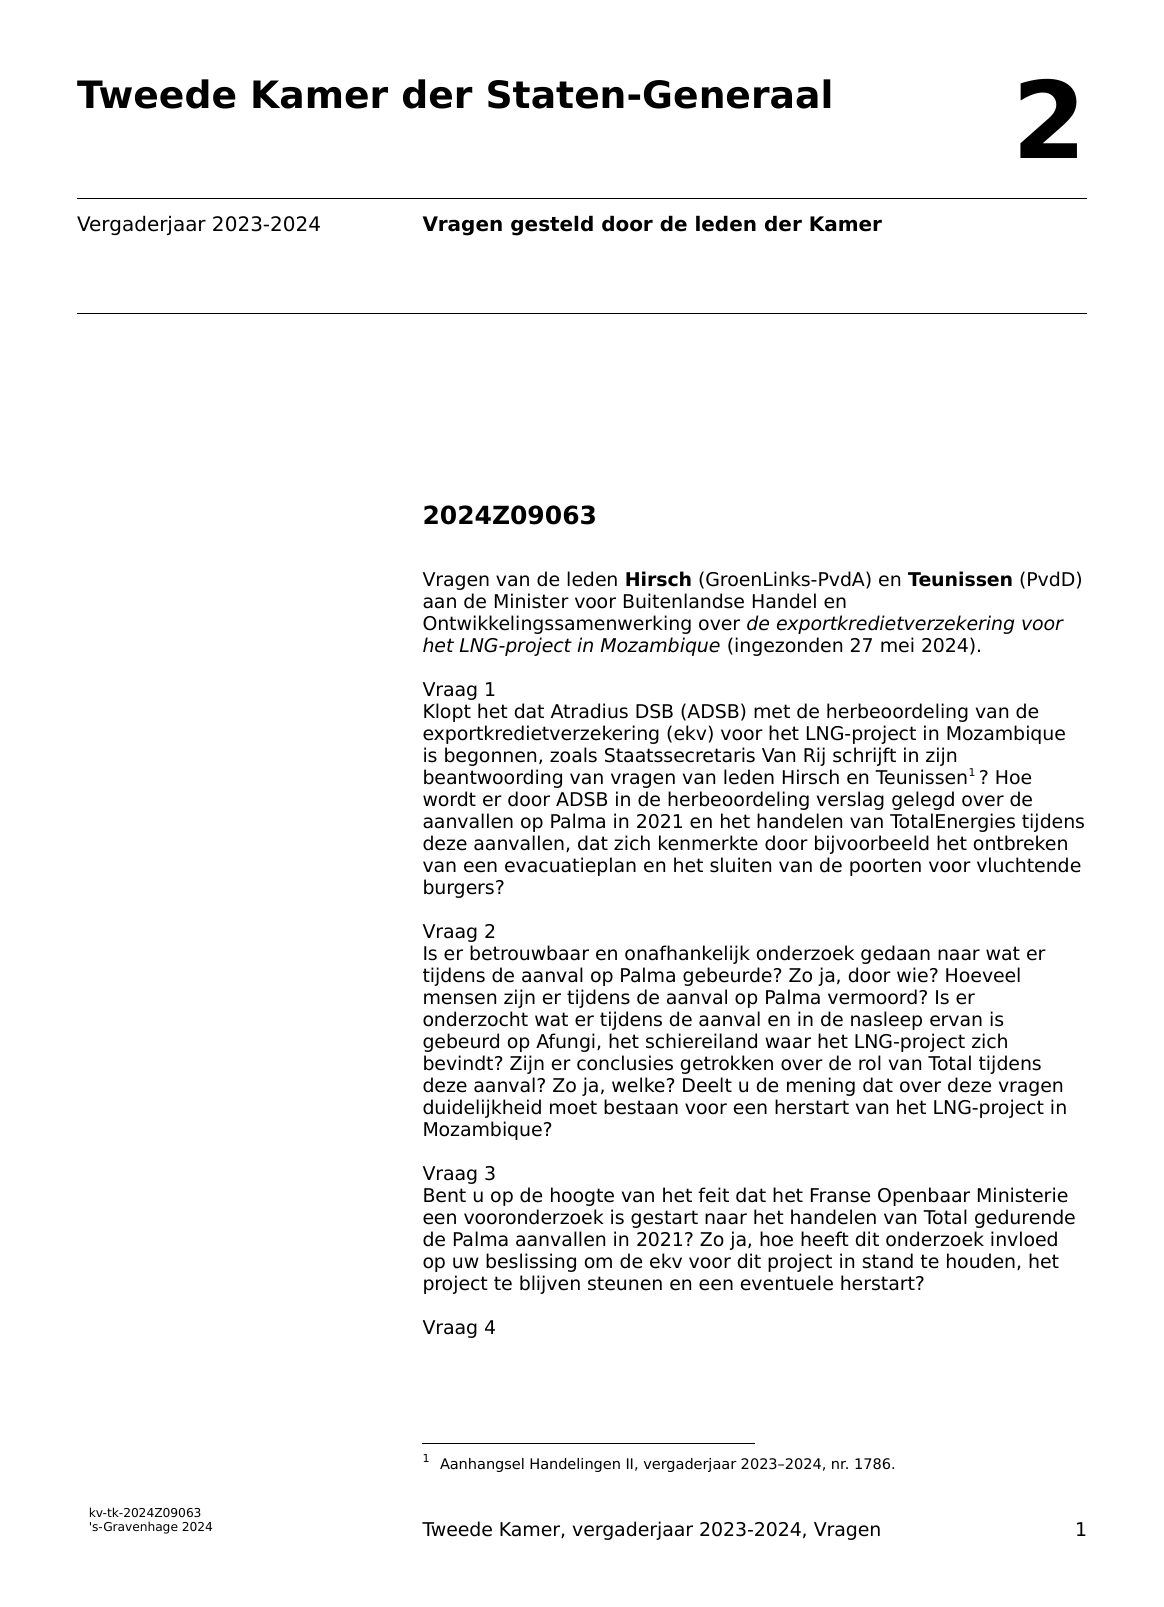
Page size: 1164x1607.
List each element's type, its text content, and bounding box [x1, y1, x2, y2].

text Vraag 3 [422, 1163, 1087, 1185]
table_header 2 [886, 59, 1087, 198]
text Vraag 4 [422, 1317, 1087, 1339]
text Aanhangsel Handelingen II, vergaderjaar 2023–2024, nr. 1786. [422, 1452, 1087, 1474]
text 2024Z09063 [422, 501, 1087, 531]
table_cell Vergaderjaar 2023-2024 [77, 199, 422, 313]
text Vragen van de leden Hirsch (GroenLinks-PvdA) en Teunissen (PvdD) aan de Minister voor Buitenlandse Handel en Ontwikkelingssamenwerking over de exportkredietverzekering voor het LNG-project in Mozambique (ingezonden 27 mei 2024). [422, 569, 1087, 657]
text Vraag 1 [422, 679, 1087, 701]
text Klopt het dat Atradius DSB (ADSB) met de herbeoordeling van de exportkredietverzekering (ekv) voor het LNG-project in Mozambique is begonnen, zoals Staatssecretaris Van Rij schrijft in zijn beantwoording van vragen van leden Hirsch en Teunissen? Hoe wordt er door ADSB in de herbeoordeling verslag gelegd over de aanvallen op Palma in 2021 en het handelen van TotalEnergies tijdens deze aanvallen, dat zich kenmerkte door bijvoorbeeld het ontbreken van een evacuatieplan en het sluiten van de poorten voor vluchtende burgers? [422, 701, 1087, 899]
text 's-Gravenhage 2024 [88, 1520, 323, 1534]
text Vraag 2 [422, 921, 1087, 943]
text kv-tk-2024Z09063 [88, 1506, 323, 1520]
text Bent u op de hoogte van het feit dat het Franse Openbaar Ministerie een vooronderzoek is gestart naar het handelen van Total gedurende de Palma aanvallen in 2021? Zo ja, hoe heeft dit onderzoek invloed op uw beslissing om de ekv voor dit project in stand te houden, het project te blijven steunen en een eventuele herstart? [422, 1185, 1087, 1295]
table_header Tweede Kamer der Staten-Generaal [77, 59, 886, 198]
text Is er betrouwbaar en onafhankelijk onderzoek gedaan naar wat er tijdens de aanval op Palma gebeurde? Zo ja, door wie? Hoeveel mensen zijn er tijdens de aanval op Palma vermoord? Is er onderzocht wat er tijdens de aanval en in de nasleep ervan is gebeurd op Afungi, het schiereiland waar het LNG-project zich bevindt? Zijn er conclusies getrokken over de rol van Total tijdens deze aanval? Zo ja, welke? Deelt u de mening dat over deze vragen duidelijkheid moet bestaan voor een herstart van het LNG-project in Mozambique? [422, 943, 1087, 1141]
table_cell Vragen gesteld door de leden der Kamer [422, 199, 1087, 313]
